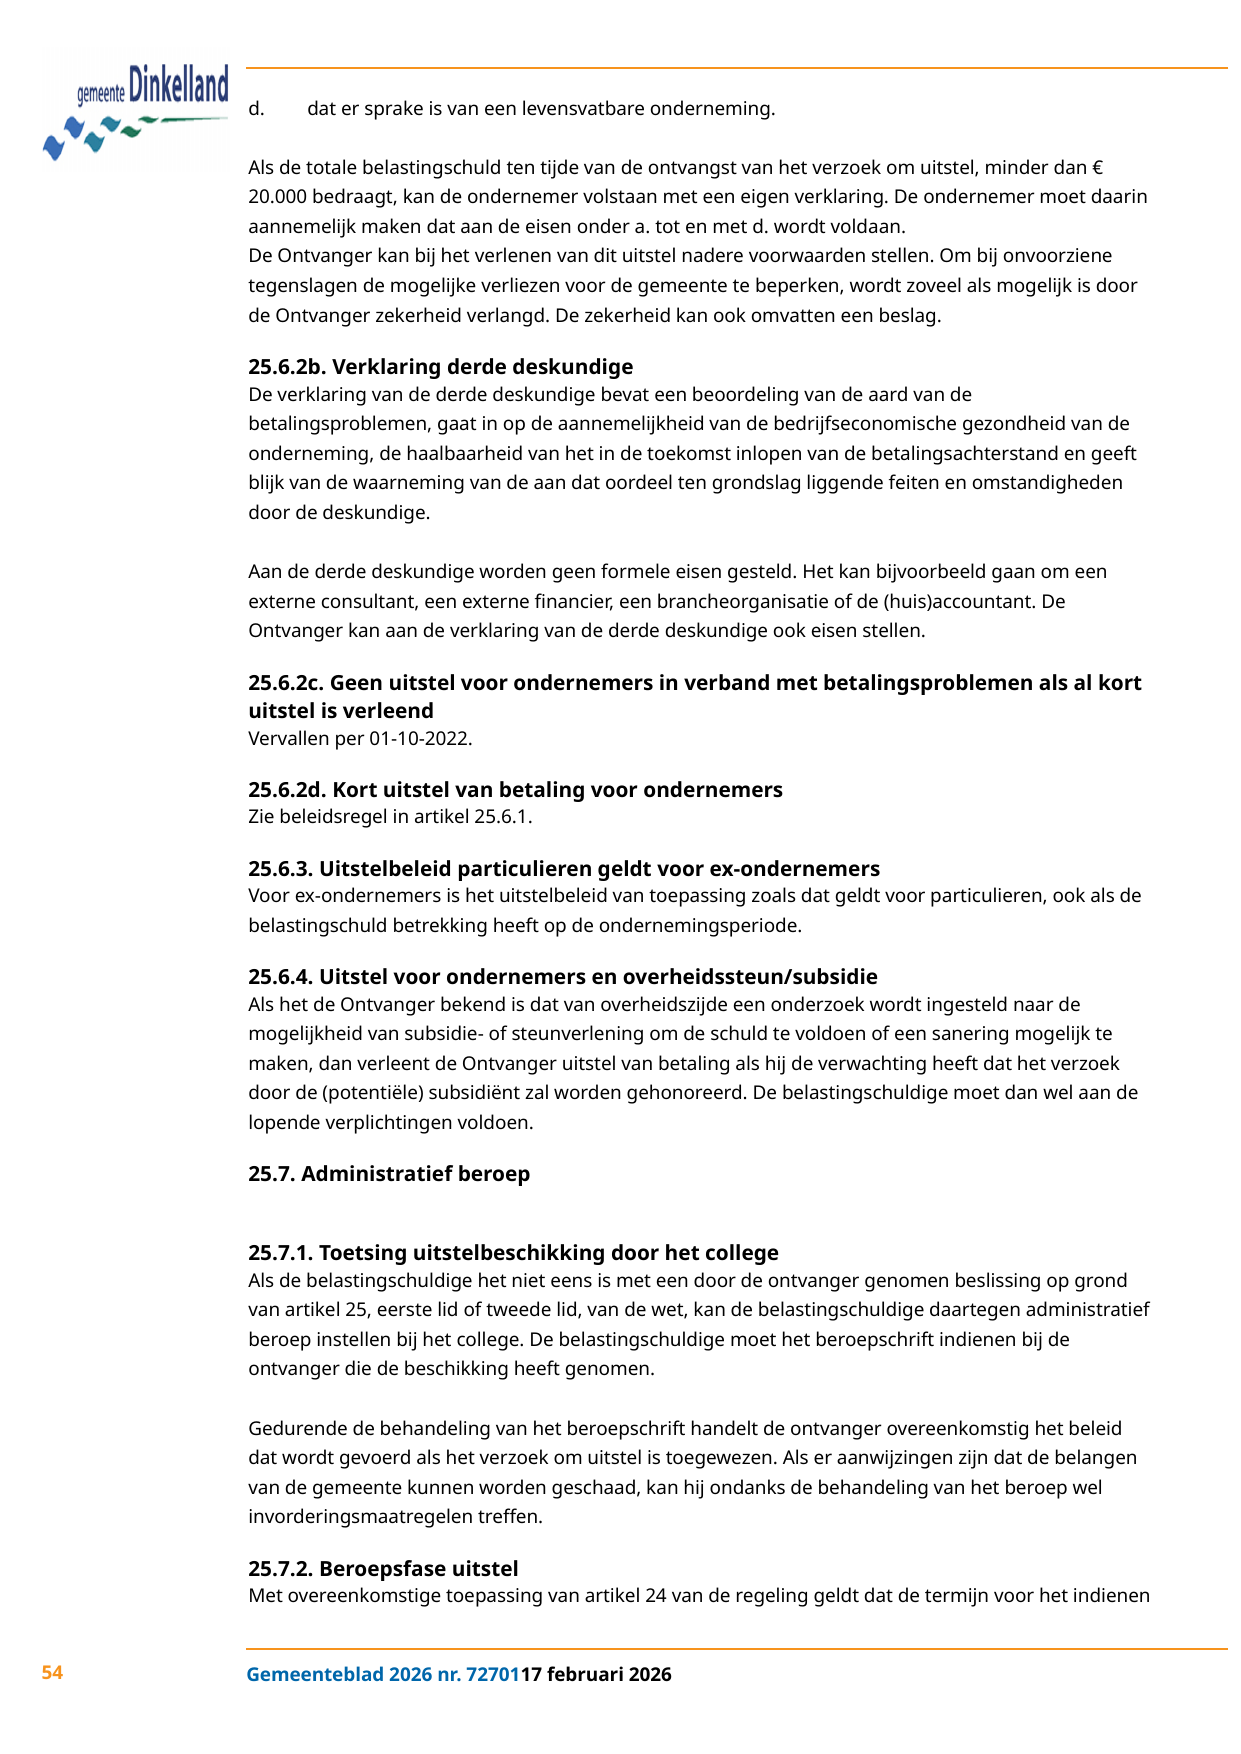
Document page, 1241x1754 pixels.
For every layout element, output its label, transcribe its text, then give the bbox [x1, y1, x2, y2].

list dat er sprake is van een levensvatbare onderneming. [248, 95, 1152, 121]
text 25.6.3. Uitstelbeleid particulieren geldt voor ex-ondernemers [248, 854, 1152, 882]
text 25.7.2. Beroepsfase uitstel [248, 1554, 1152, 1582]
text Aan de derde deskundige worden geen formele eisen gesteld. Het kan bijvoorbeeld gaan om een externe consultant, een externe financier, een brancheorganisatie of de (huis)accountant. De Ontvanger kan aan de verklaring van de derde deskundige ook eisen stellen. [248, 558, 1152, 643]
text De Ontvanger kan bij het verlenen van dit uitstel nadere voorwaarden stellen. Om bij onvoorziene tegenslagen de mogelijke verliezen voor de gemeente te beperken, wordt zoveel als mogelijk is door de Ontvanger zekerheid verlangd. De zekerheid kan ook omvatten een beslag. [248, 243, 1152, 328]
text Gedurende de behandeling van het beroepschrift handelt de ontvanger overeenkomstig het beleid dat wordt gevoerd als het verzoek om uitstel is toegewezen. Als er aanwijzingen zijn dat de belangen van de gemeente kunnen worden geschaad, kan hij ondanks de behandeling van het beroep wel invorderingsmaatregelen treffen. [248, 1415, 1152, 1529]
text 25.6.2d. Kort uitstel van betaling voor ondernemers [248, 775, 1152, 803]
text Met overeenkomstige toepassing van artikel 24 van de regeling geldt dat de termijn voor het indienen [248, 1582, 1152, 1608]
text 25.7. Administratief beroep [248, 1159, 1152, 1188]
text 25.7.1. Toetsing uitstelbeschikking door het college [248, 1238, 1152, 1267]
text Als de totale belastingschuld ten tijde van de ontvangst van het verzoek om uitstel, minder dan € 20.000 bedraagt, kan de ondernemer volstaan met een eigen verklaring. De ondernemer moet daarin aannemelijk maken dat aan de eisen onder a. tot en met d. wordt voldaan. [248, 154, 1152, 239]
text 25.6.2b. Verklaring derde deskundige [248, 352, 1152, 381]
text Als de belastingschuldige het niet eens is met een door de ontvanger genomen beslissing op grond van artikel 25, eerste lid of tweede lid, van de wet, kan de belastingschuldige daartegen administratief beroep instellen bij het college. De belastingschuldige moet het beroepschrift indienen bij de ontvanger die de beschikking heeft genomen. [248, 1267, 1152, 1381]
text Als het de Ontvanger bekend is dat van overheidszijde een onderzoek wordt ingesteld naar de mogelijkheid van subsidie- of steunverlening om de schuld te voldoen of een sanering mogelijk te maken, dan verleent de Ontvanger uitstel van betaling als hij de verwachting heeft dat het verzoek door de (potentiële) subsidiënt zal worden gehonoreerd. De belastingschuldige moet dan wel aan de lopende verplichtingen voldoen. [248, 991, 1152, 1135]
text 25.6.2c. Geen uitstel voor ondernemers in verband met betalingsproblemen als al kort uitstel is verleend [248, 668, 1152, 725]
text Vervallen per 01-10-2022. [248, 725, 1152, 750]
text Zie beleidsregel in artikel 25.6.1. [248, 803, 1152, 829]
text De verklaring van de derde deskundige bevat een beoordeling van de aard van de betalingsproblemen, gaat in op de aannemelijkheid van de bedrijfseconomische gezondheid van de onderneming, de haalbaarheid van het in de toekomst inlopen van de betalingsachterstand en geeft blijk van de waarneming van de aan dat oordeel ten grondslag liggende feiten en omstandigheden door de deskundige. [248, 381, 1152, 525]
text 25.6.4. Uitstel voor ondernemers en overheidssteun/subsidie [248, 962, 1152, 991]
picture [41, 47, 231, 172]
text Voor ex-ondernemers is het uitstelbeleid van toepassing zoals dat geldt voor particulieren, ook als de belastingschuld betrekking heeft op de ondernemingsperiode. [248, 882, 1152, 938]
